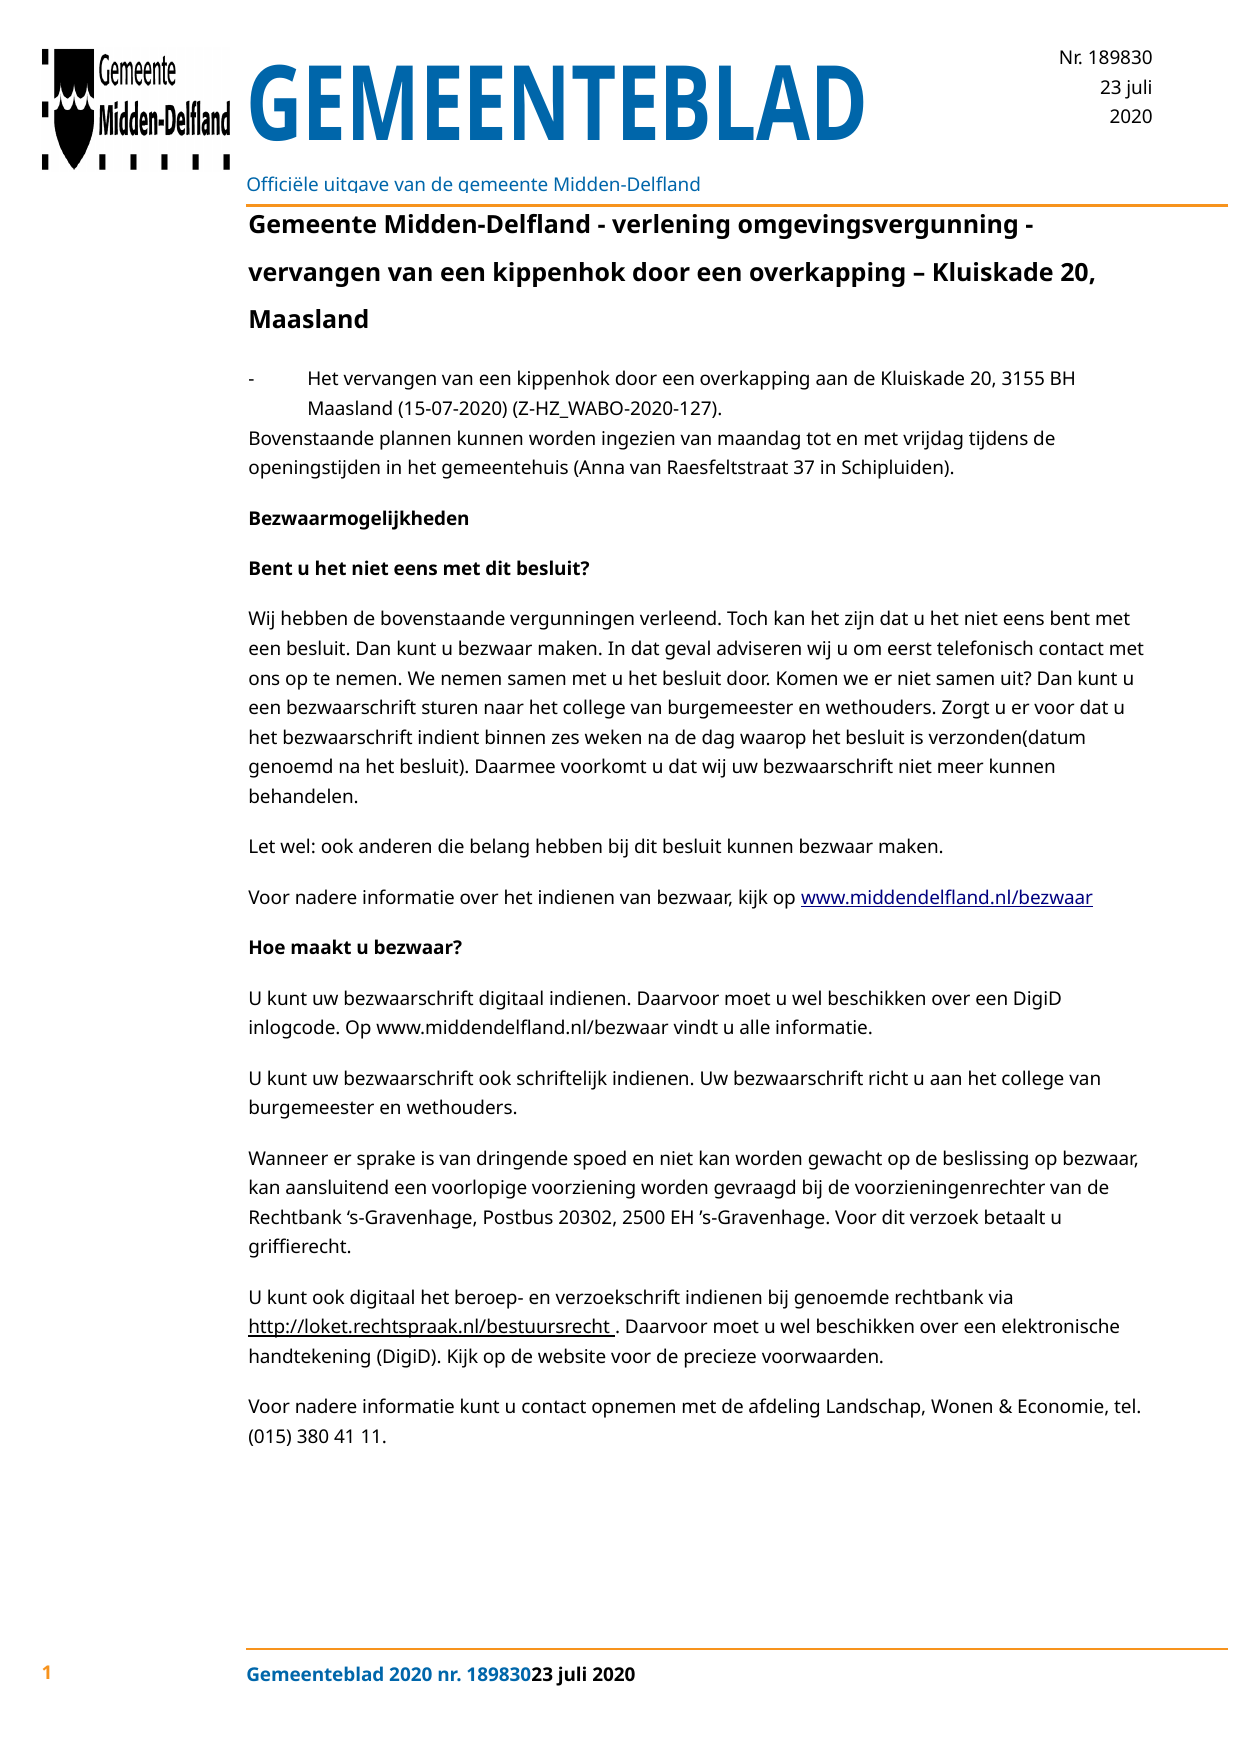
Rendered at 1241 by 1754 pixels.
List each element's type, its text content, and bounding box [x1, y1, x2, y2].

text U kunt ook digitaal het beroep- en verzoekschrift indienen bij genoemde rechtbank via http://loket.rechtspraak.nl/bestuursrecht . Daarvoor moet u wel beschikken over een elektronische handtekening (DigiD). Kijk op de website voor de precieze voorwaarden. [248, 1284, 1152, 1369]
text Voor nadere informatie kunt u contact opnemen met de afdeling Landschap, Wonen & Economie, tel. (015) 380 41 11. [248, 1393, 1152, 1449]
text Gemeente Midden-Delfland - verlening omgevingsvergunning - vervangen van een kippenhok door een overkapping – Kluiskade 20, Maasland [248, 207, 1152, 336]
text Let wel: ook anderen die belang hebben bij dit besluit kunnen bezwaar maken. [248, 833, 1152, 859]
text Hoe maakt u bezwaar? [248, 934, 1152, 960]
picture [41, 47, 231, 172]
text U kunt uw bezwaarschrift digitaal indienen. Daarvoor moet u wel beschikken over een DigiD inlogcode. Op www.middendelfland.nl/bezwaar vindt u alle informatie. [248, 985, 1152, 1040]
text U kunt uw bezwaarschrift ook schriftelijk indienen. Uw bezwaarschrift richt u aan het college van burgemeester en wethouders. [248, 1065, 1152, 1120]
text Bovenstaande plannen kunnen worden ingezien van maandag tot en met vrijdag tijdens de openingstijden in het gemeentehuis (Anna van Raesfeltstraat 37 in Schipluiden). [248, 425, 1152, 480]
text Wanneer er sprake is van dringende spoed en niet kan worden gewacht op de beslissing op bezwaar, kan aansluitend een voorlopige voorziening worden gevraagd bij de voorzieningenrechter van de Rechtbank ‘s-Gravenhage, Postbus 20302, 2500 EH ’s-Gravenhage. Voor dit verzoek betaalt u griffierecht. [248, 1145, 1152, 1259]
text Bent u het niet eens met dit besluit? [248, 555, 1152, 581]
text Wij hebben de bovenstaande vergunningen verleend. Toch kan het zijn dat u het niet eens bent met een besluit. Dan kunt u bezwaar maken. In dat geval adviseren wij u om eerst telefonisch contact met ons op te nemen. We nemen samen met u het besluit door. Komen we er niet samen uit? Dan kunt u een bezwaarschrift sturen naar het college van burgemeester en wethouders. Zorgt u er voor dat u het bezwaarschrift indient binnen zes weken na de dag waarop het besluit is verzonden(datum genoemd na het besluit). Daarmee voorkomt u dat wij uw bezwaarschrift niet meer kunnen behandelen. [248, 606, 1152, 809]
text Voor nadere informatie over het indienen van bezwaar, kijk op www.middendelfland.nl/bezwaar [248, 884, 1152, 909]
text Bezwaarmogelijkheden [248, 505, 1152, 530]
list Het vervangen van een kippenhok door een overkapping aan de Kluiskade 20, 3155 BH Maasland (15-07-2020) (Z-HZ_WABO-2020-127). [248, 366, 1152, 421]
